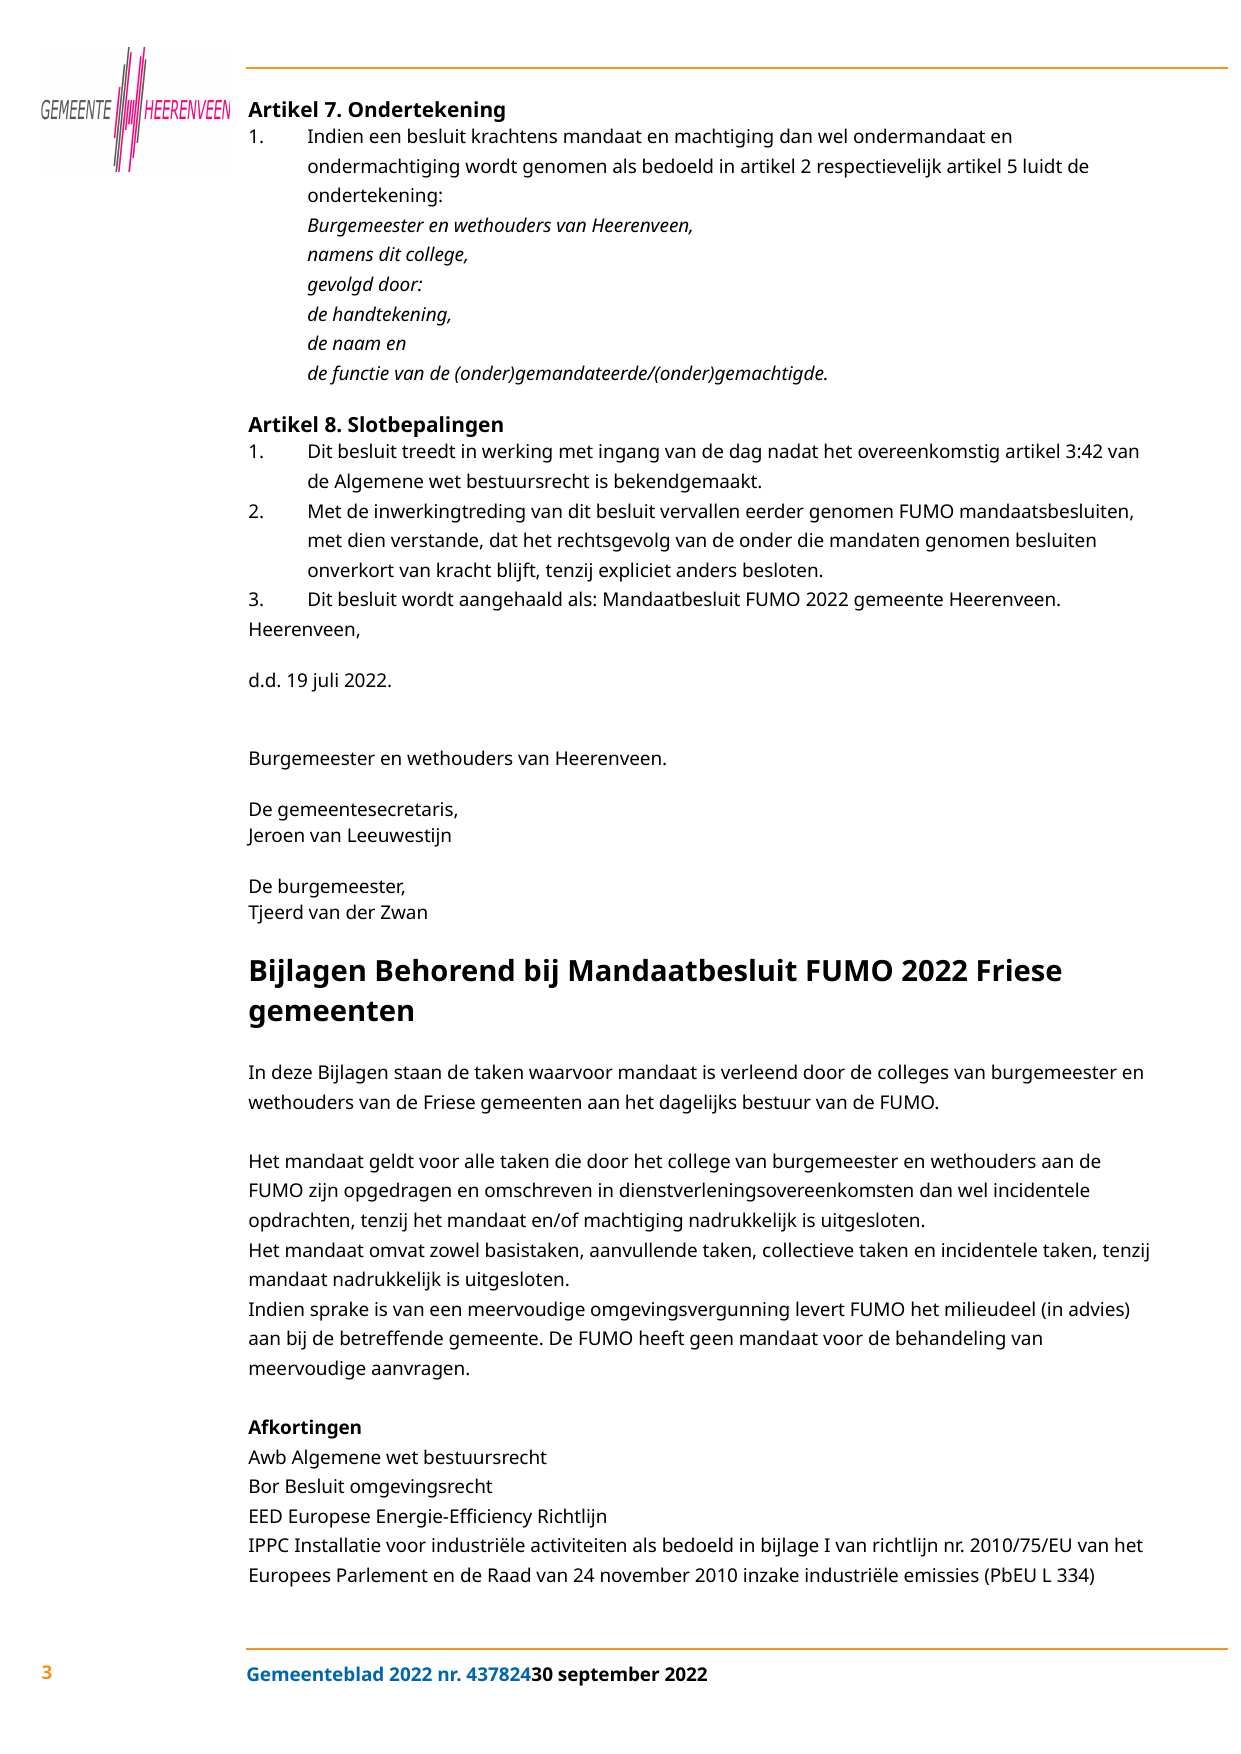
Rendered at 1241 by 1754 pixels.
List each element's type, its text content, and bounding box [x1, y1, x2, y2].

text Bor Besluit omgevingsrecht [248, 1473, 1152, 1499]
list de naam en [248, 330, 1152, 356]
list Dit besluit treedt in werking met ingang van de dag nadat het overeenkomstig artikel 3:42 van de Algemene wet bestuursrecht is bekendgemaakt. [248, 439, 1152, 494]
picture [41, 47, 231, 172]
text EED Europese Energie-Efficiency Richtlijn [248, 1503, 1152, 1529]
text Tjeerd van der Zwan [248, 899, 1152, 925]
text Het mandaat omvat zowel basistaken, aanvullende taken, collectieve taken en incidentele taken, tenzij mandaat nadrukkelijk is uitgesloten. [248, 1237, 1152, 1292]
list Indien een besluit krachtens mandaat en machtiging dan wel ondermandaat en ondermachtiging wordt genomen als bedoeld in artikel 2 respectievelijk artikel 5 luidt de ondertekening: [248, 123, 1152, 208]
list Burgemeester en wethouders van Heerenveen, [248, 212, 1152, 238]
list gevolgd door: [248, 271, 1152, 297]
text d.d. 19 juli 2022. [248, 668, 1152, 693]
text Heerenveen, [248, 616, 1152, 642]
text Het mandaat geldt voor alle taken die door het college van burgemeester en wethouders aan de FUMO zijn opgedragen en omschreven in dienstverleningsovereenkomsten dan wel incidentele opdrachten, tenzij het mandaat en/of machtiging nadrukkelijk is uitgesloten. [248, 1148, 1152, 1233]
list Dit besluit wordt aangehaald als: Mandaatbesluit FUMO 2022 gemeente Heerenveen. [248, 587, 1152, 612]
text Afkortingen [248, 1414, 1152, 1440]
text Jeroen van Leeuwestijn [248, 822, 1152, 848]
text In deze Bijlagen staan de taken waarvoor mandaat is verleend door de colleges van burgemeester en wethouders van de Friese gemeenten aan het dagelijks bestuur van de FUMO. [248, 1059, 1152, 1114]
text Artikel 8. Slotbepalingen [248, 410, 1152, 439]
text Burgemeester en wethouders van Heerenveen. [248, 745, 1152, 771]
text IPPC Installatie voor industriële activiteiten als bedoeld in bijlage I van richtlijn nr. 2010/75/EU van het Europees Parlement en de Raad van 24 november 2010 inzake industriële emissies (PbEU L 334) [248, 1533, 1152, 1588]
list namens dit college, [248, 242, 1152, 267]
text Indien sprake is van een meervoudige omgevingsvergunning levert FUMO het milieudeel (in advies) aan bij de betreffende gemeente. De FUMO heeft geen mandaat voor de behandeling van meervoudige aanvragen. [248, 1296, 1152, 1381]
text De burgemeester, [248, 873, 1152, 899]
text De gemeentesecretaris, [248, 796, 1152, 822]
list de functie van de (onder)gemandateerde/(onder)gemachtigde. [248, 360, 1152, 386]
text Artikel 7. Ondertekening [248, 95, 1152, 123]
list Met de inwerkingtreding van dit besluit vervallen eerder genomen FUMO mandaatsbesluiten, met dien verstande, dat het rechtsgevolg van de onder die mandaten genomen besluiten onverkort van kracht blijft, tenzij expliciet anders besloten. [248, 498, 1152, 583]
text Bijlagen Behorend bij Mandaatbesluit FUMO 2022 Friese gemeenten [248, 951, 1152, 1030]
text Awb Algemene wet bestuursrecht [248, 1444, 1152, 1469]
list de handtekening, [248, 301, 1152, 326]
